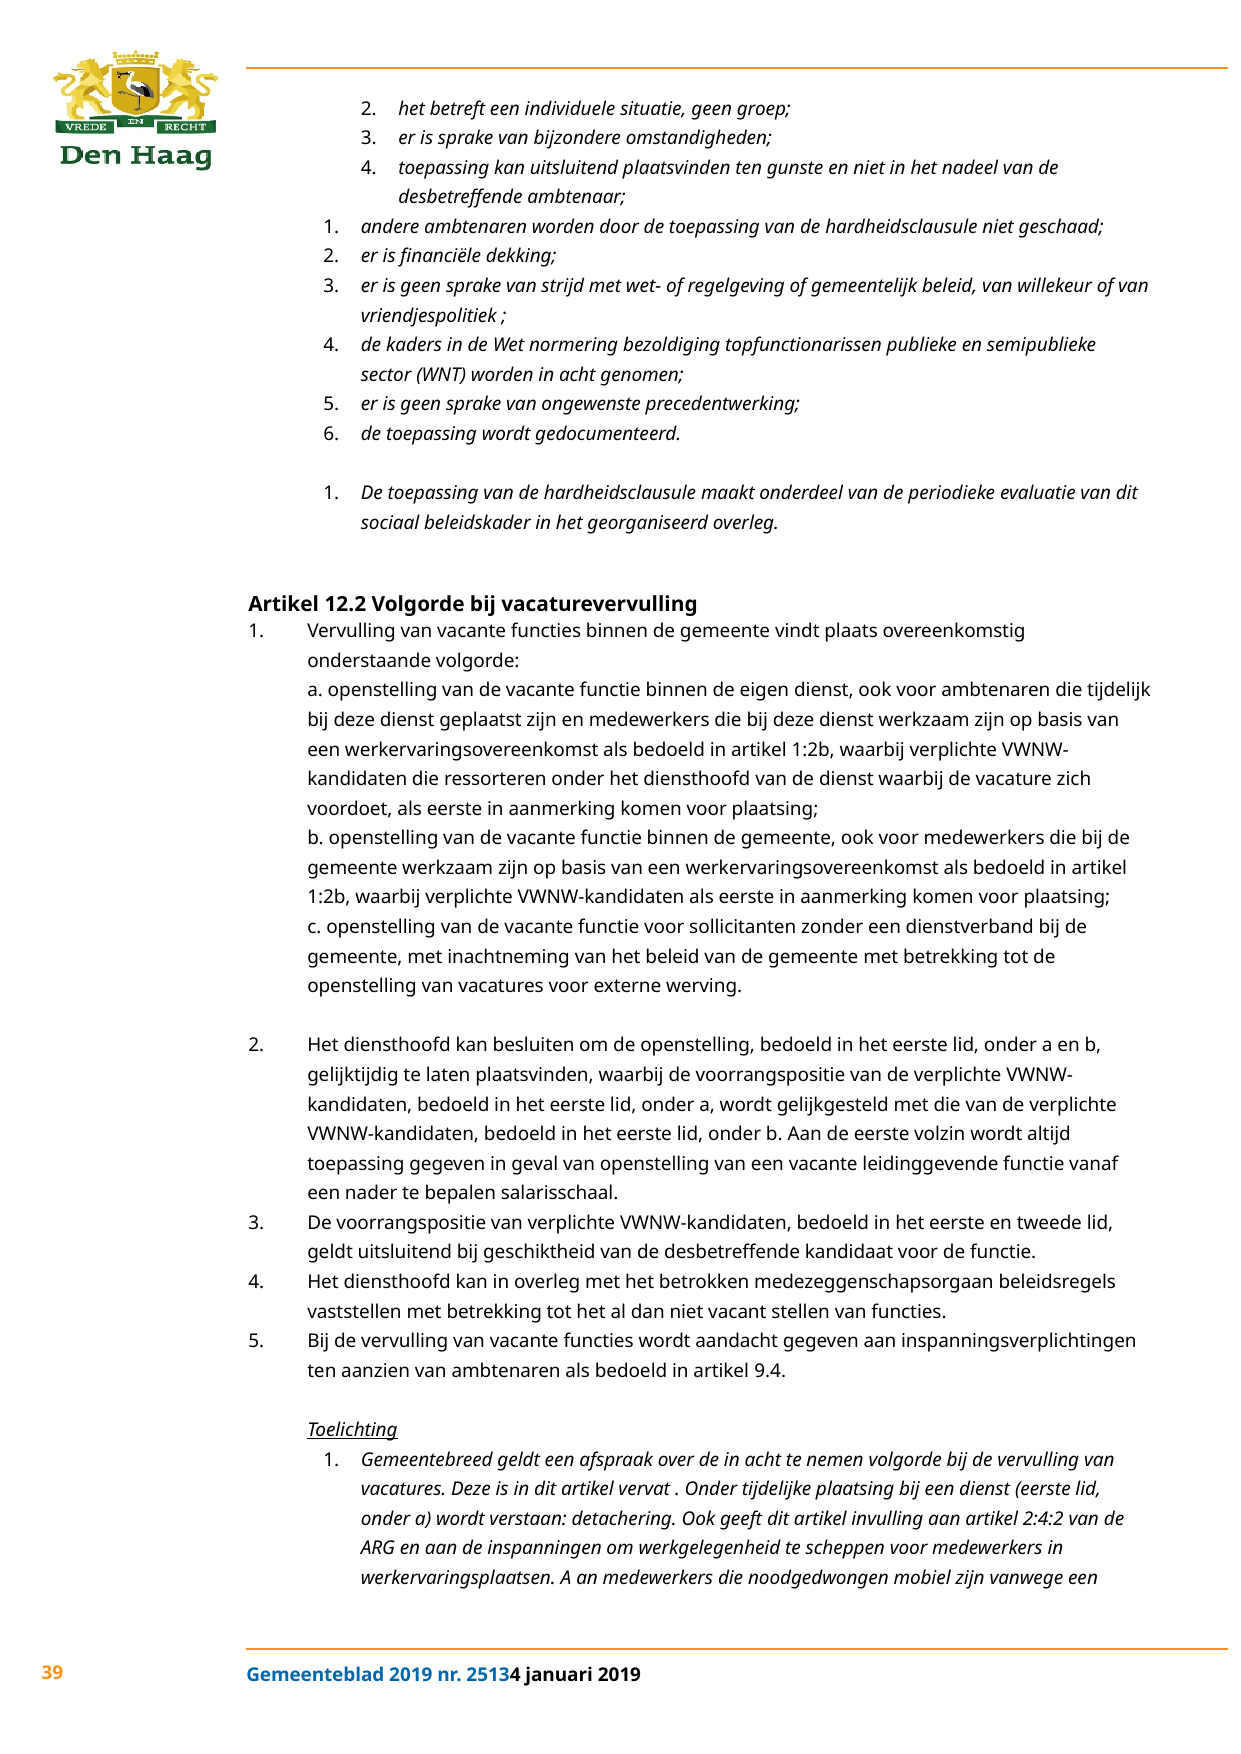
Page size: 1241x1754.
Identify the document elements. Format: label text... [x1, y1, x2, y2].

list Het diensthoofd kan in overleg met het betrokken medezeggenschapsorgaan beleidsregels vaststellen met betrekking tot het al dan niet vacant stellen van functies. [248, 1268, 1152, 1323]
list De voorrangspositie van verplichte VWNW-kandidaten, bedoeld in het eerste en tweede lid, geldt uitsluitend bij geschiktheid van de desbetreffende kandidaat voor de functie. [248, 1209, 1152, 1264]
list De toepassing van de hardheidsclausule maakt onderdeel van de periodieke evaluatie van dit sociaal beleidskader in het georganiseerd overleg. [323, 479, 1152, 535]
list er is geen sprake van ongewenste precedentwerking; [323, 391, 1152, 416]
list andere ambtenaren worden door de toepassing van de hardheidsclausule niet geschaad; [323, 213, 1152, 239]
list er is financiële dekking; [323, 243, 1152, 268]
list a. openstelling van de vacante functie binnen de eigen dienst, ook voor ambtenaren die tijdelijk bij deze dienst geplaatst zijn en medewerkers die bij deze dienst werkzaam zijn op basis van een werkervaringsovereenkomst als bedoeld in artikel 1:2b, waarbij verplichte VWNW-kandidaten die ressorteren onder het diensthoofd van de dienst waarbij de vacature zich voordoet, als eerste in aanmerking komen voor plaatsing; [248, 677, 1152, 821]
list c. openstelling van de vacante functie voor sollicitanten zonder een dienstverband bij de gemeente, met inachtneming van het beleid van de gemeente met betrekking tot de openstelling van vacatures voor externe werving. [248, 913, 1152, 998]
list de toepassing wordt gedocumenteerd. [323, 420, 1152, 446]
list Gemeentebreed geldt een afspraak over de in acht te nemen volgorde bij de vervulling van vacatures. Deze is in dit artikel vervat . Onder tijdelijke plaatsing bij een dienst (eerste lid, onder a) wordt verstaan: detachering. Ook geeft dit artikel invulling aan artikel 2:4:2 van de ARG en aan de inspanningen om werkgelegenheid te scheppen voor medewerkers in werkervaringsplaatsen. A an medewerkers die noodgedwongen mobiel zijn vanwege een [323, 1446, 1152, 1590]
list Vervulling van vacante functies binnen de gemeente vindt plaats overeenkomstig onderstaande volgorde: [248, 617, 1152, 673]
list het betreft een individuele situatie, geen groep; [361, 95, 1152, 121]
list b. openstelling van de vacante functie binnen de gemeente, ook voor medewerkers die bij de gemeente werkzaam zijn op basis van een werkervaringsovereenkomst als bedoeld in artikel 1:2b, waarbij verplichte VWNW-kandidaten als eerste in aanmerking komen voor plaatsing; [248, 824, 1152, 909]
list er is sprake van bijzondere omstandigheden; [361, 124, 1152, 150]
text Artikel 12.2 Volgorde bij vacaturevervulling [248, 589, 1152, 617]
list Het diensthoofd kan besluiten om de openstelling, bedoeld in het eerste lid, onder a en b, gelijktijdig te laten plaatsvinden, waarbij de voorrangspositie van de verplichte VWNW-kandidaten, bedoeld in het eerste lid, onder a, wordt gelijkgesteld met die van de verplichte VWNW-kandidaten, bedoeld in het eerste lid, onder b. Aan de eerste volzin wordt altijd toepassing gegeven in geval van openstelling van een vacante leidinggevende functie vanaf een nader te bepalen salarisschaal. [248, 1032, 1152, 1205]
list de kaders in de Wet normering bezoldiging topfunctionarissen publieke en semipublieke sector (WNT) worden in acht genomen; [323, 331, 1152, 387]
picture [41, 47, 231, 172]
list Bij de vervulling van vacante functies wordt aandacht gegeven aan inspanningsverplichtingen ten aanzien van ambtenaren als bedoeld in artikel 9.4. [248, 1327, 1152, 1383]
list toepassing kan uitsluitend plaatsvinden ten gunste en niet in het nadeel van de desbetreffende ambtenaar; [361, 154, 1152, 209]
list Toelichting [248, 1416, 1152, 1442]
list er is geen sprake van strijd met wet- of regelgeving of gemeentelijk beleid, van willekeur of van vriendjespolitiek ; [323, 272, 1152, 328]
